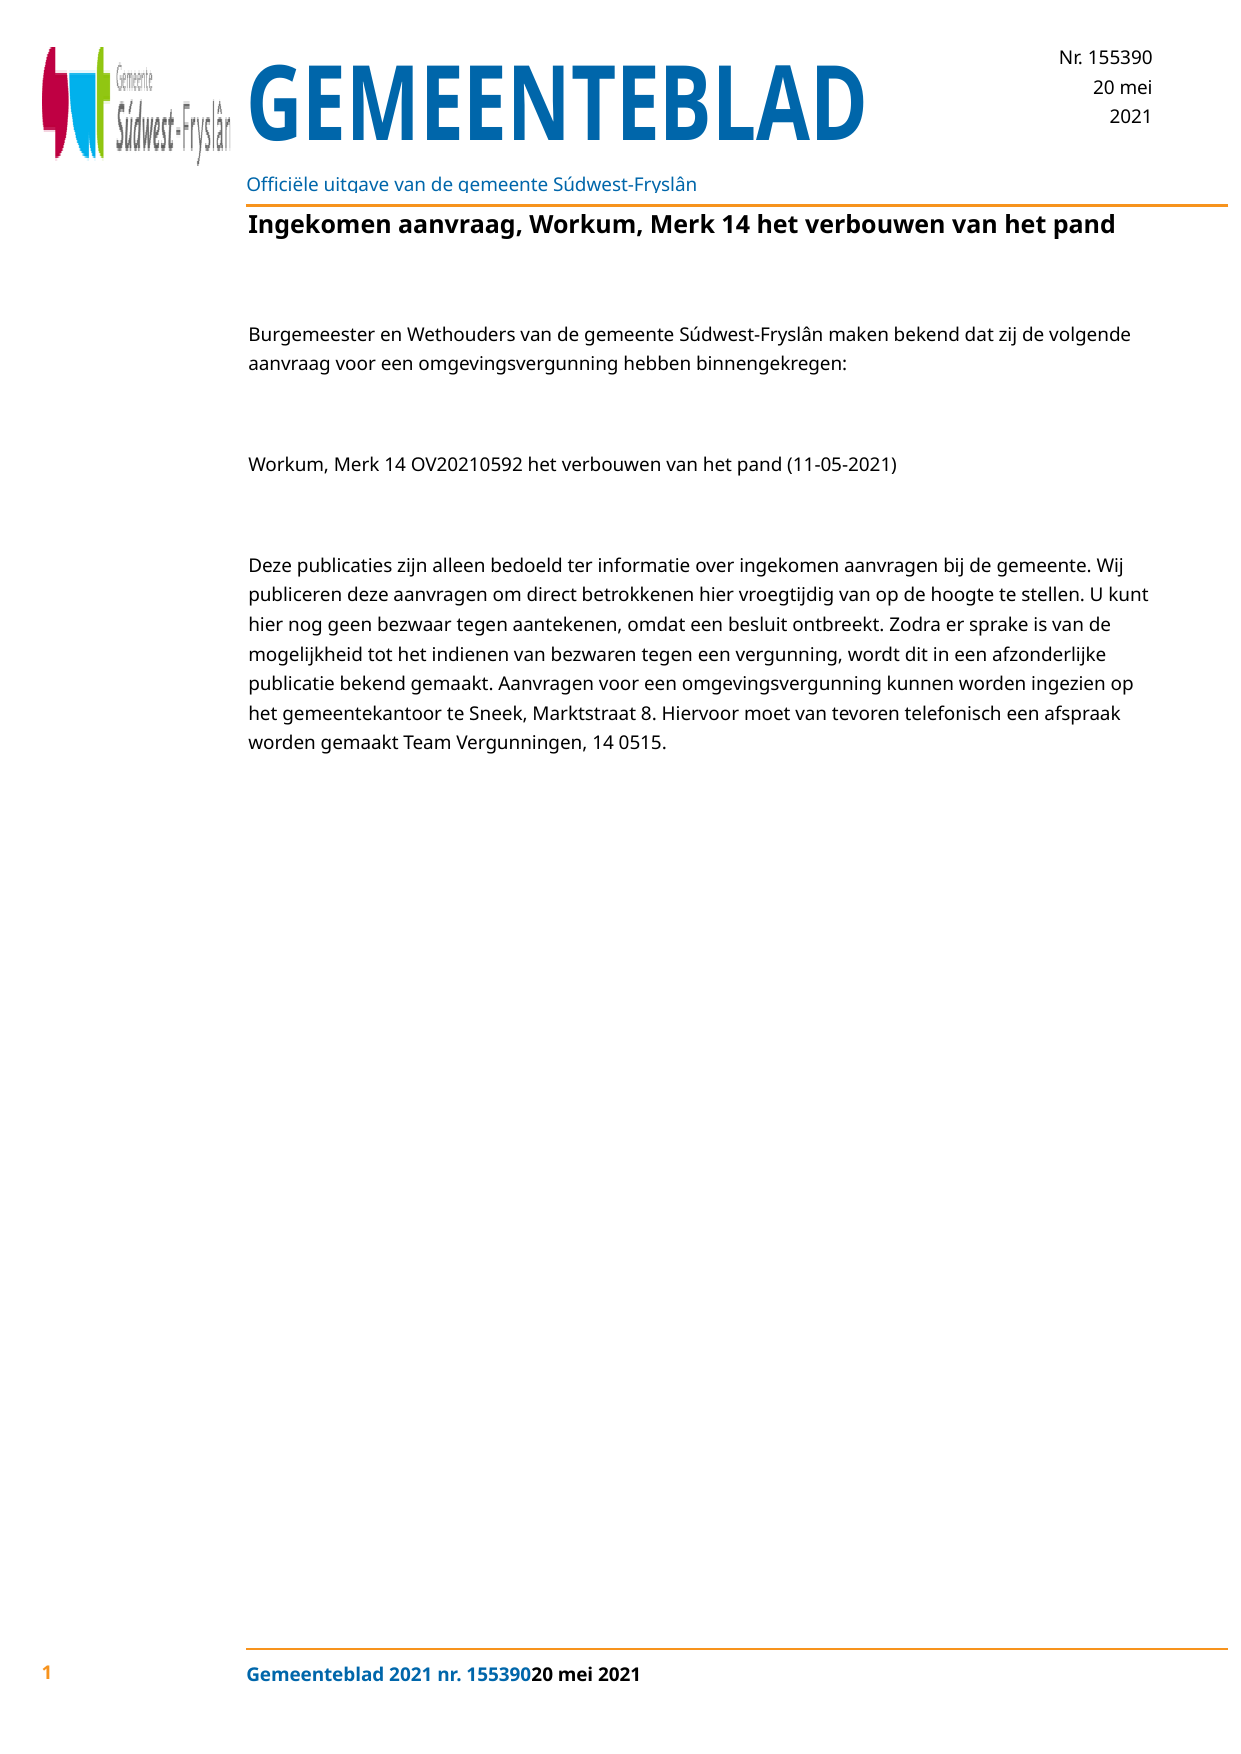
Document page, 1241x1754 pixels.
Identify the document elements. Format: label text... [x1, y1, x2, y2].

text Deze publicaties zijn alleen bedoeld ter informatie over ingekomen aanvragen bij de gemeente. Wij publiceren deze aanvragen om direct betrokkenen hier vroegtijdig van op de hoogte te stellen. U kunt hier nog geen bezwaar tegen aantekenen, omdat een besluit ontbreekt. Zodra er sprake is van de mogelijkheid tot het indienen van bezwaren tegen een vergunning, wordt dit in een afzonderlijke publicatie bekend gemaakt. Aanvragen voor een omgevingsvergunning kunnen worden ingezien op het gemeentekantoor te Sneek, Marktstraat 8. Hiervoor moet van tevoren telefonisch een afspraak worden gemaakt Team Vergunningen, 14 0515. [248, 552, 1152, 755]
text Ingekomen aanvraag, Workum, Merk 14 het verbouwen van het pand [248, 207, 1152, 241]
picture [41, 47, 231, 172]
text Burgemeester en Wethouders van de gemeente Súdwest-Fryslân maken bekend dat zij de volgende aanvraag voor een omgevingsvergunning hebben binnengekregen: [248, 321, 1152, 376]
text Workum, Merk 14 OV20210592 het verbouwen van het pand (11-05-2021) [248, 451, 1152, 477]
